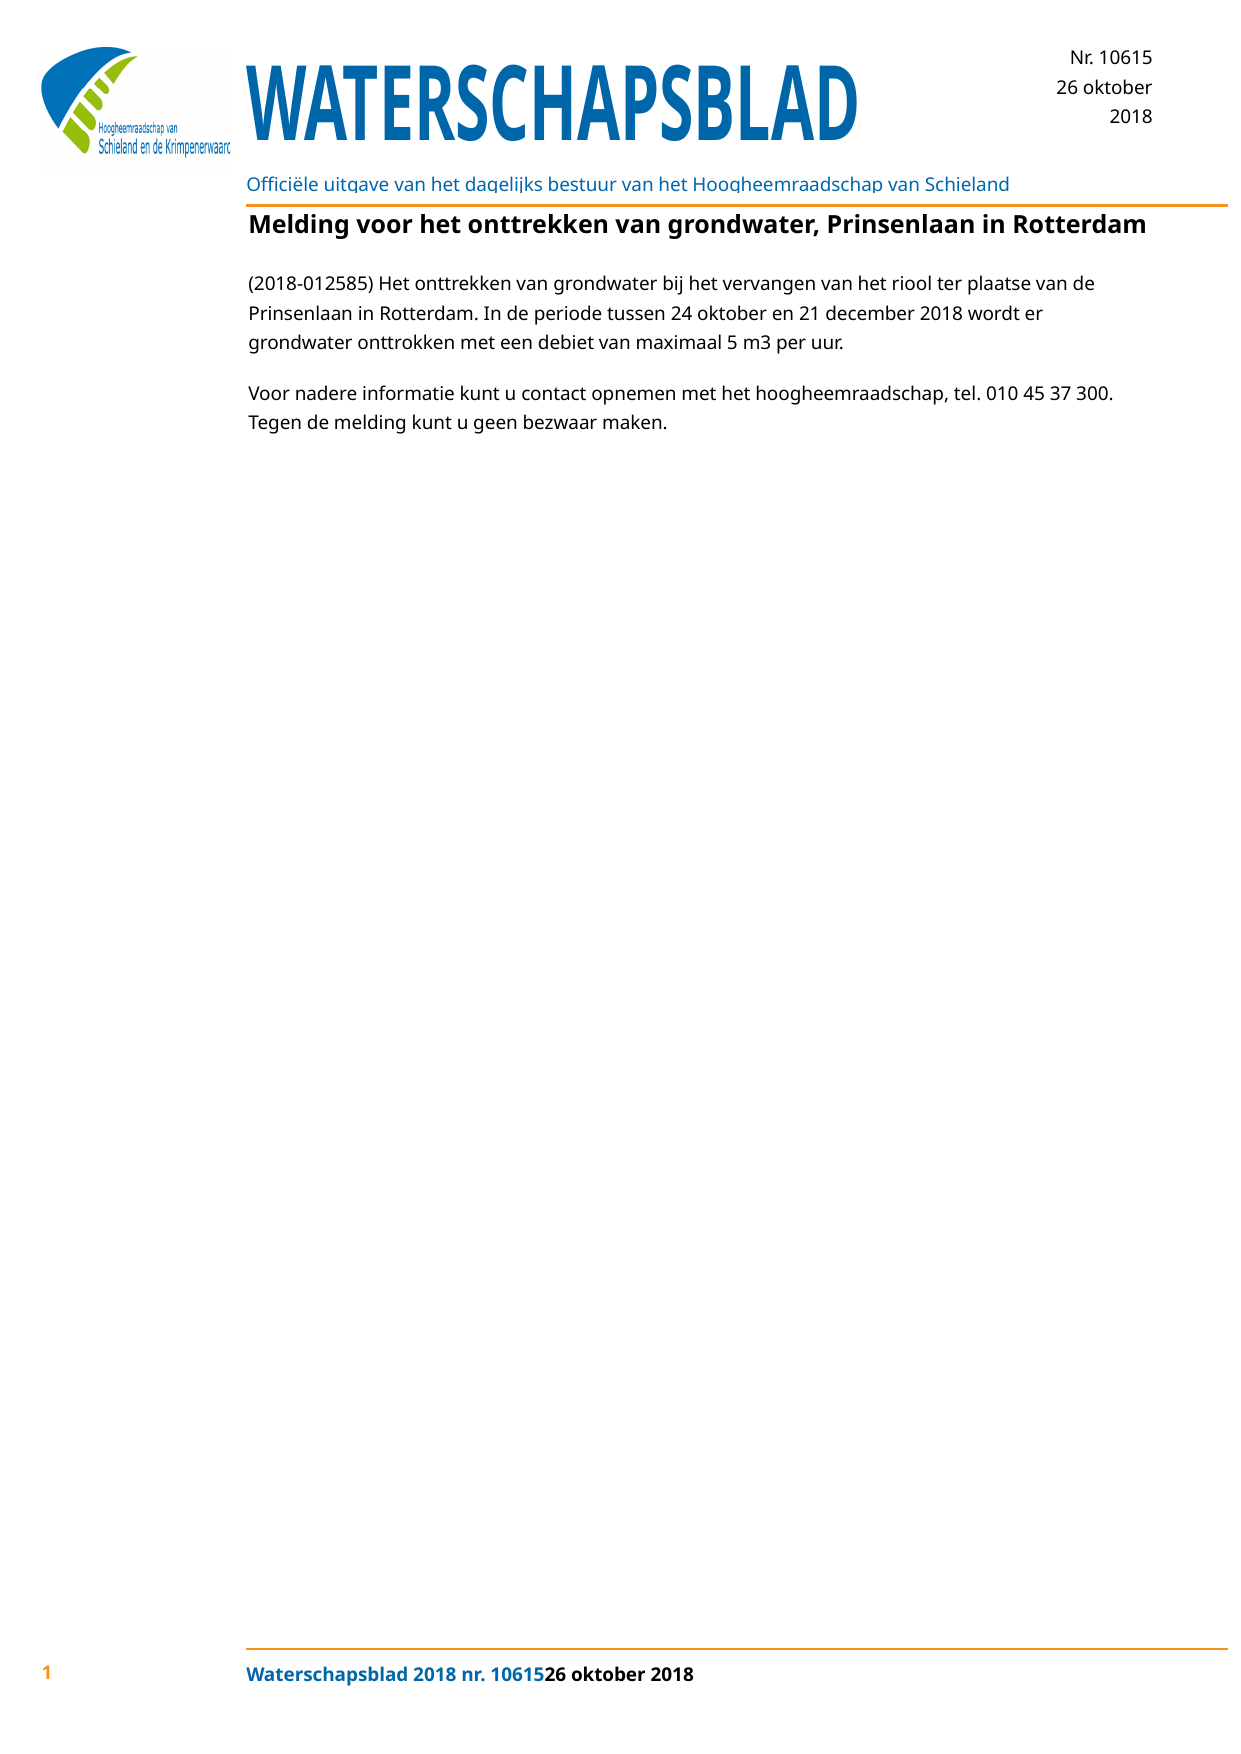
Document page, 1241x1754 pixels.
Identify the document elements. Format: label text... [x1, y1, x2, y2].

picture [41, 47, 231, 172]
text (2018-012585) Het onttrekken van grondwater bij het vervangen van het riool ter plaatse van de Prinsenlaan in Rotterdam. In de periode tussen 24 oktober en 21 december 2018 wordt er grondwater onttrokken met een debiet van maximaal 5 m3 per uur. [248, 270, 1152, 355]
text Voor nadere informatie kunt u contact opnemen met het hoogheemraadschap, tel. 010 45 37 300. Tegen de melding kunt u geen bezwaar maken. [248, 380, 1152, 435]
text Melding voor het onttrekken van grondwater, Prinsenlaan in Rotterdam [248, 207, 1152, 241]
